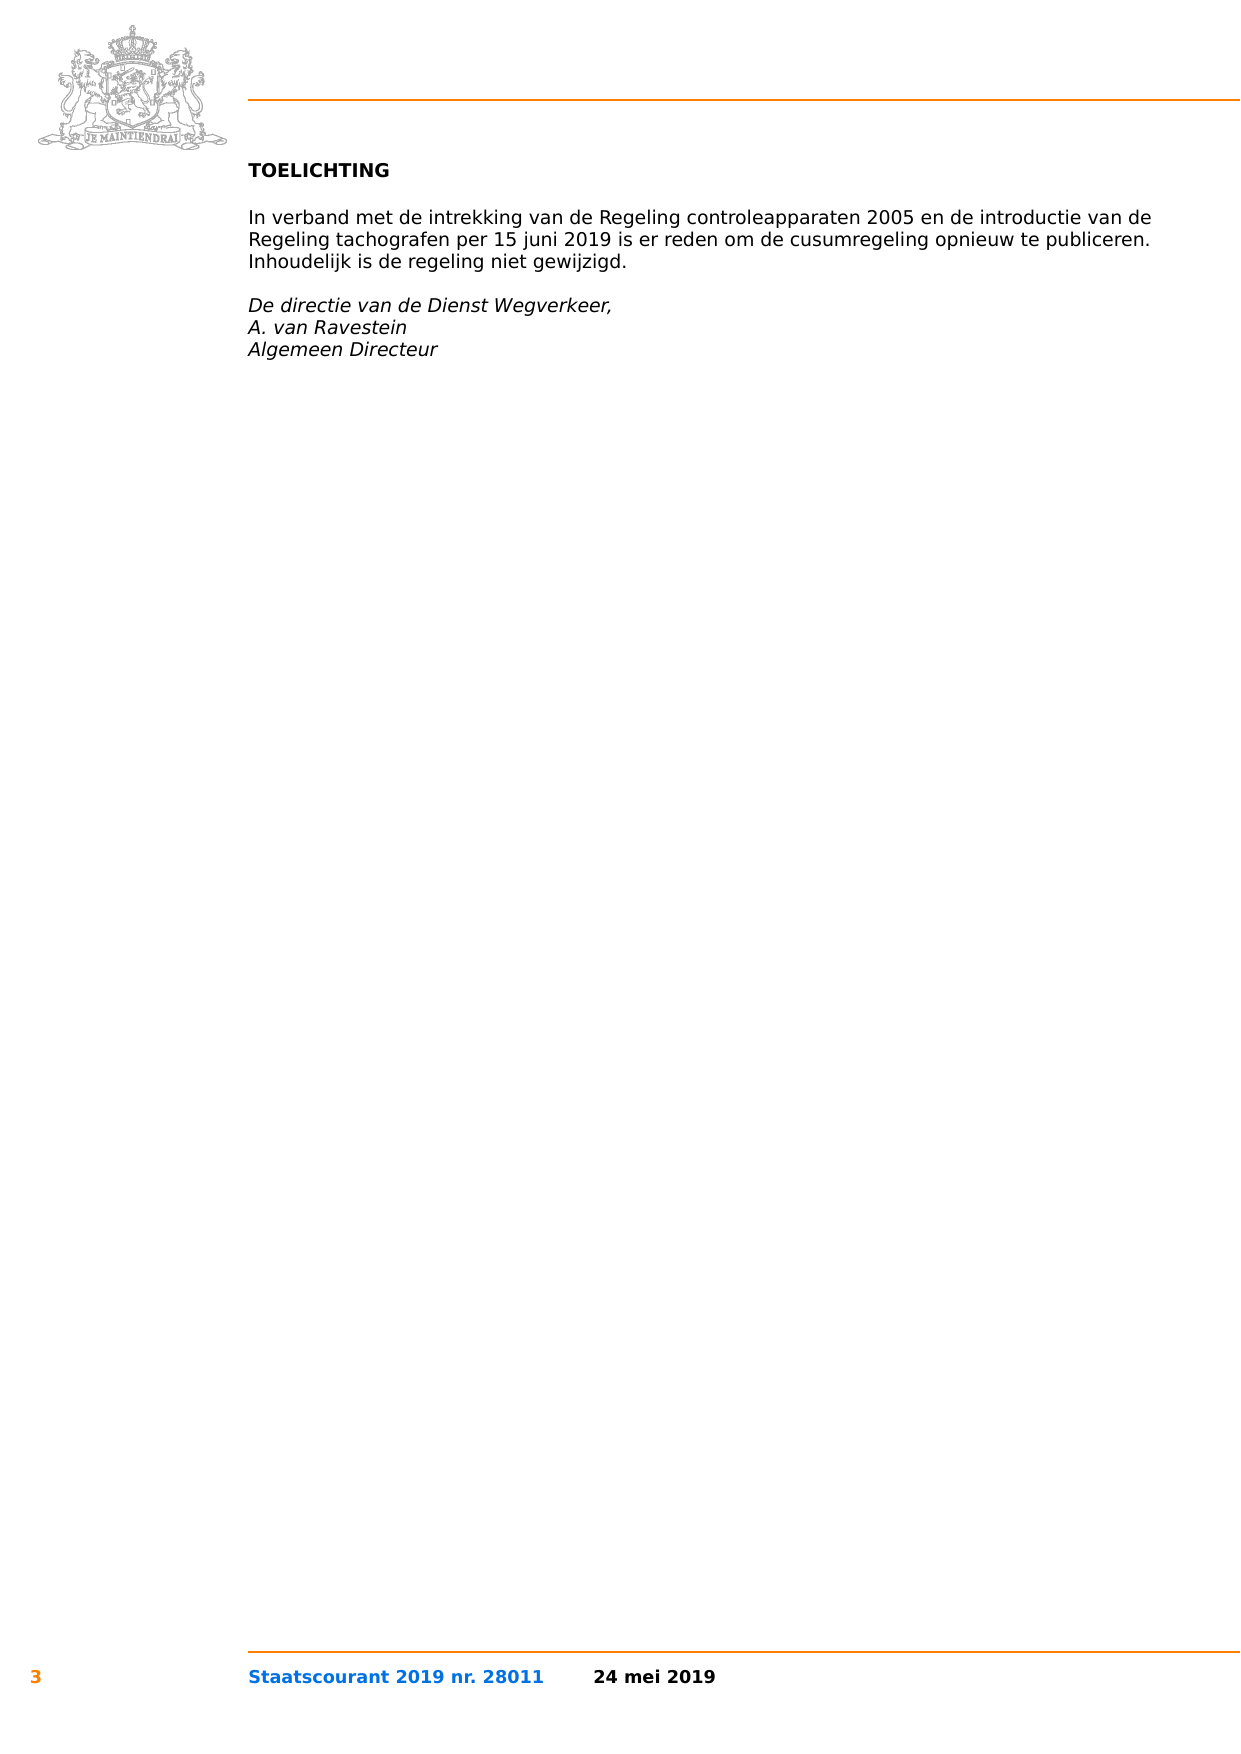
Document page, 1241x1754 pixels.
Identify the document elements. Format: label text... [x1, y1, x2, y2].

text De directie van de Dienst Wegverkeer, A. van Ravestein Algemeen Directeur [248, 295, 1163, 361]
text In verband met de intrekking van de Regeling controleapparaten 2005 en de introductie van de Regeling tachografen per 15 juni 2019 is er reden om de cusumregeling opnieuw te publiceren. [248, 207, 1163, 251]
picture [38, 25, 227, 150]
subtitle TOELICHTING [248, 160, 1163, 182]
text Inhoudelijk is de regeling niet gewijzigd. [248, 251, 1163, 273]
